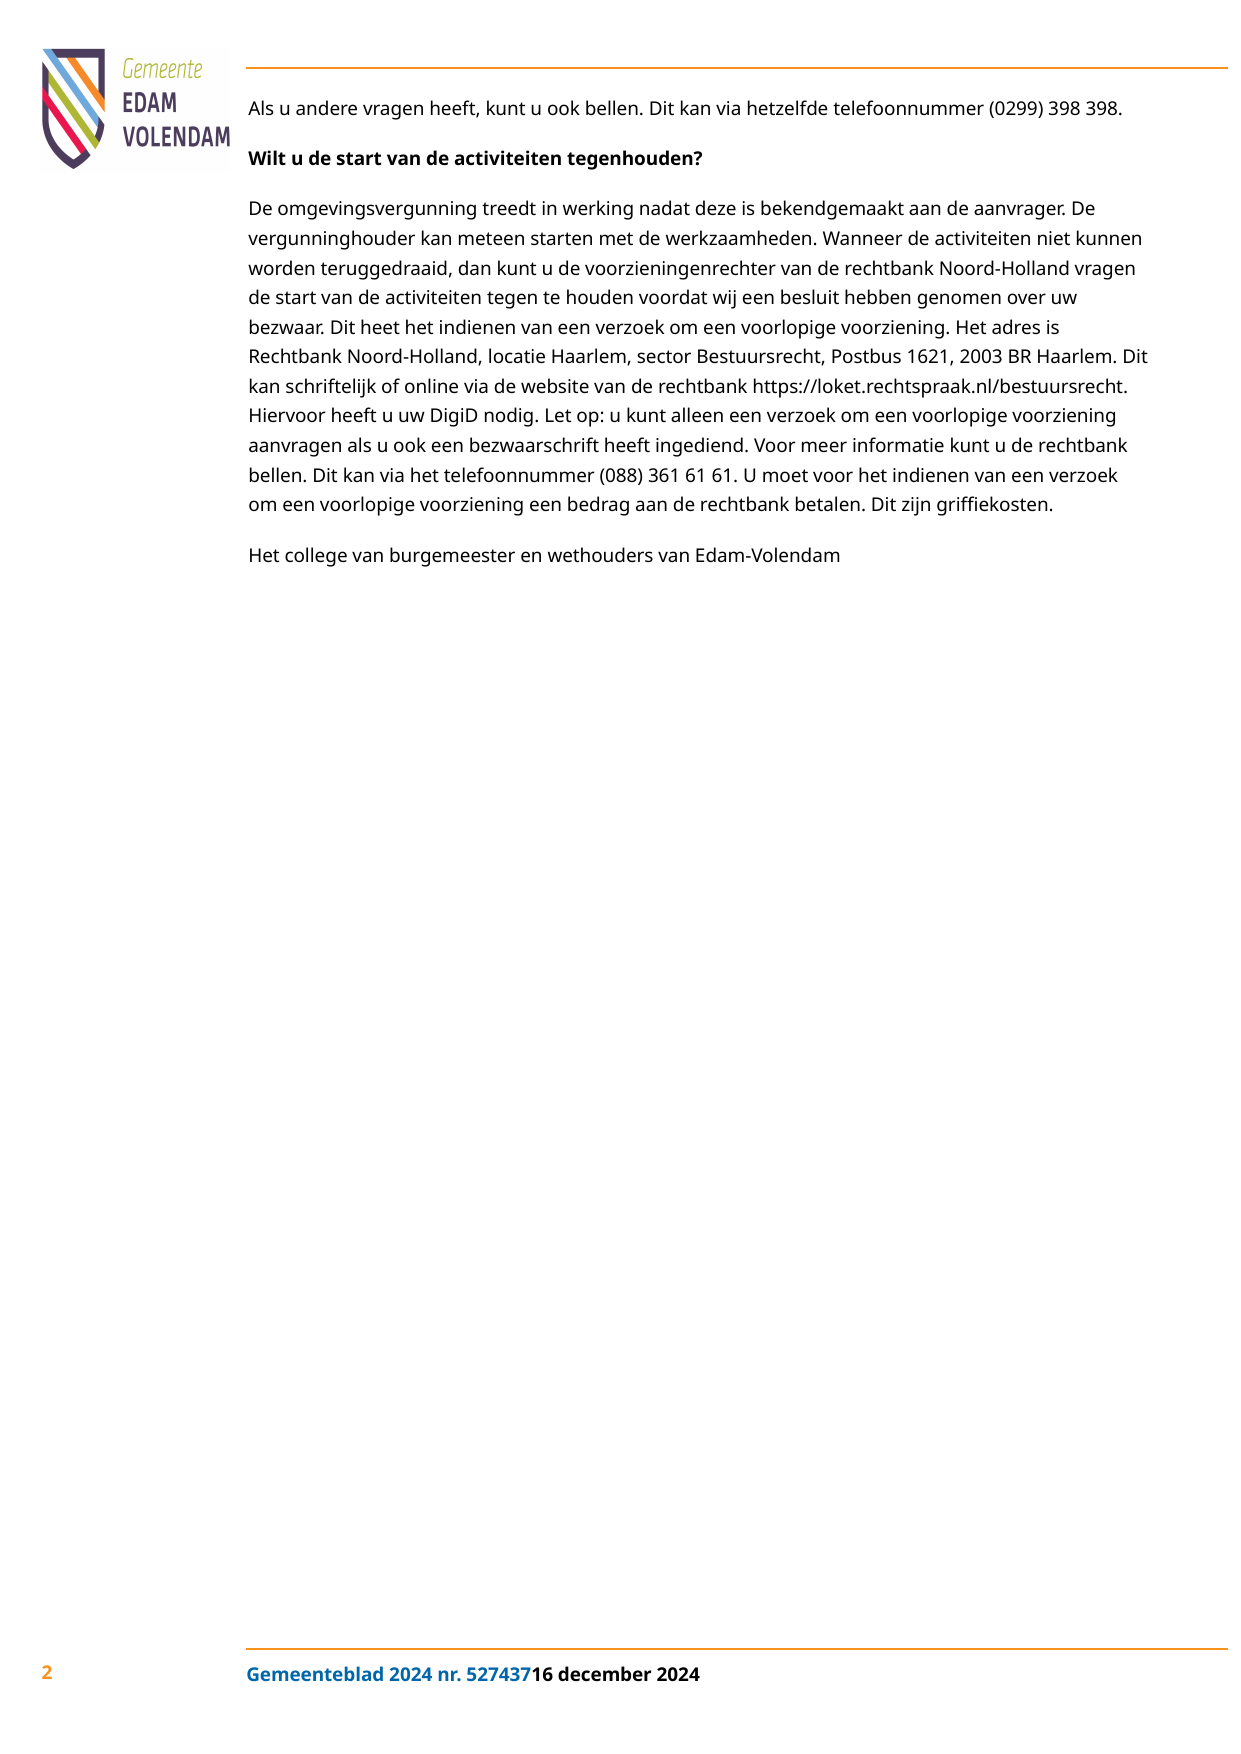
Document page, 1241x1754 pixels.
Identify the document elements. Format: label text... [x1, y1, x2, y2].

picture [41, 47, 231, 172]
text Als u andere vragen heeft, kunt u ook bellen. Dit kan via hetzelfde telefoonnummer (0299) 398 398. [248, 95, 1152, 121]
text Het college van burgemeester en wethouders van Edam-Volendam [248, 542, 1152, 568]
text Wilt u de start van de activiteiten tegenhouden? [248, 145, 1152, 171]
text De omgevingsvergunning treedt in werking nadat deze is bekendgemaakt aan de aanvrager. De vergunninghouder kan meteen starten met de werkzaamheden. Wanneer de activiteiten niet kunnen worden teruggedraaid, dan kunt u de voorzieningenrechter van de rechtbank Noord-Holland vragen de start van de activiteiten tegen te houden voordat wij een besluit hebben genomen over uw bezwaar. Dit heet het indienen van een verzoek om een voorlopige voorziening. Het adres is Rechtbank Noord-Holland, locatie Haarlem, sector Bestuursrecht, Postbus 1621, 2003 BR Haarlem. Dit kan schriftelijk of online via de website van de rechtbank https://loket.rechtspraak.nl/bestuursrecht. Hiervoor heeft u uw DigiD nodig. Let op: u kunt alleen een verzoek om een voorlopige voorziening aanvragen als u ook een bezwaarschrift heeft ingediend. Voor meer informatie kunt u de rechtbank bellen. Dit kan via het telefoonnummer (088) 361 61 61. U moet voor het indienen van een verzoek om een voorlopige voorziening een bedrag aan de rechtbank betalen. Dit zijn griffiekosten. [248, 196, 1152, 517]
